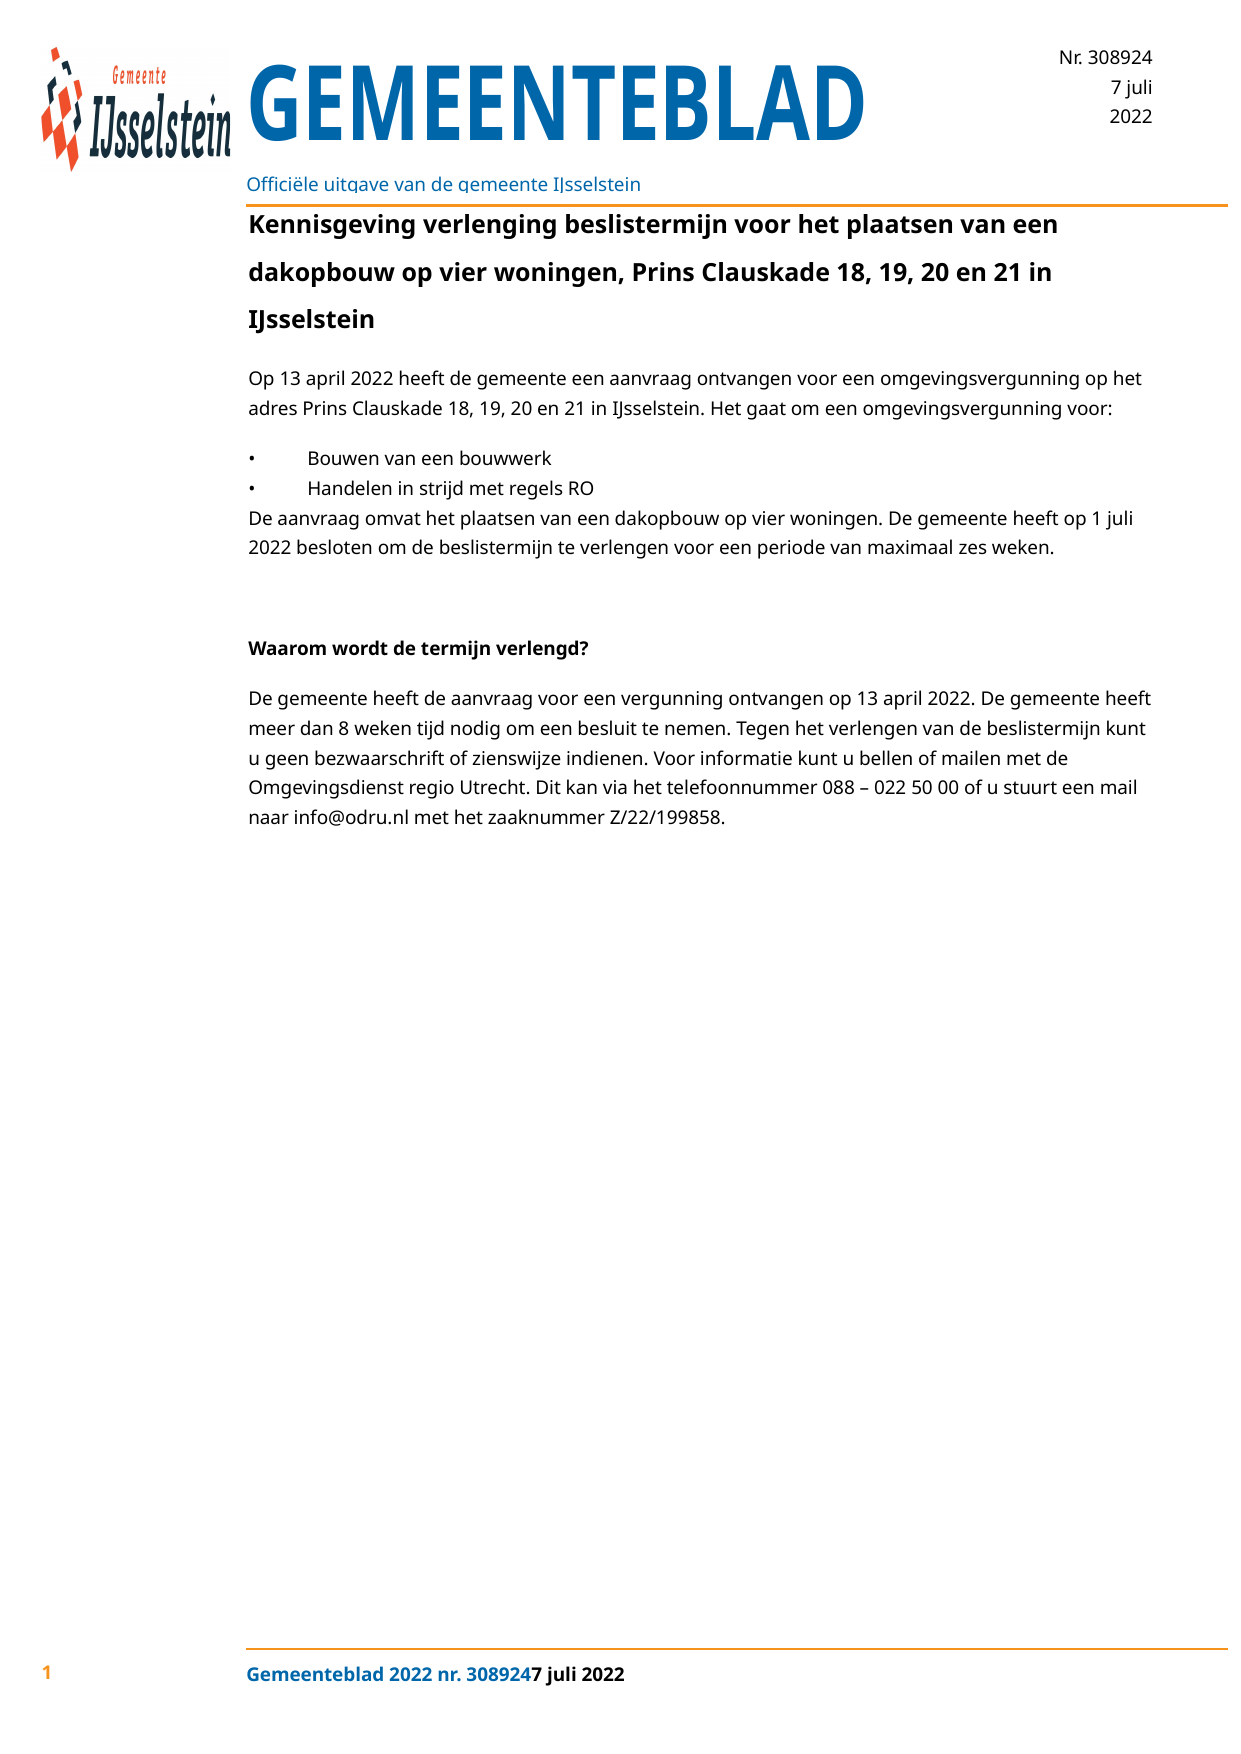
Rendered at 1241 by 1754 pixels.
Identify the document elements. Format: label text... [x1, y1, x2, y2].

picture [41, 47, 231, 172]
list Bouwen van een bouwwerk [248, 446, 1152, 471]
text De gemeente heeft de aanvraag voor een vergunning ontvangen op 13 april 2022. De gemeente heeft meer dan 8 weken tijd nodig om een besluit te nemen. Tegen het verlengen van de beslistermijn kunt u geen bezwaarschrift of zienswijze indienen. Voor informatie kunt u bellen of mailen met de Omgevingsdienst regio Utrecht. Dit kan via het telefoonnummer 088 – 022 50 00 of u stuurt een mail naar info@odru.nl met het zaaknummer Z/22/199858. [248, 686, 1152, 829]
text Waarom wordt de termijn verlengd? [248, 635, 1152, 661]
text Kennisgeving verlenging beslistermijn voor het plaatsen van een dakopbouw op vier woningen, Prins Clauskade 18, 19, 20 en 21 in IJsselstein [248, 207, 1152, 336]
list Handelen in strijd met regels RO [248, 475, 1152, 501]
text De aanvraag omvat het plaatsen van een dakopbouw op vier woningen. De gemeente heeft op 1 juli 2022 besloten om de beslistermijn te verlengen voor een periode van maximaal zes weken. [248, 505, 1152, 560]
text Op 13 april 2022 heeft de gemeente een aanvraag ontvangen voor een omgevingsvergunning op het adres Prins Clauskade 18, 19, 20 en 21 in IJsselstein. Het gaat om een omgevingsvergunning voor: [248, 366, 1152, 421]
